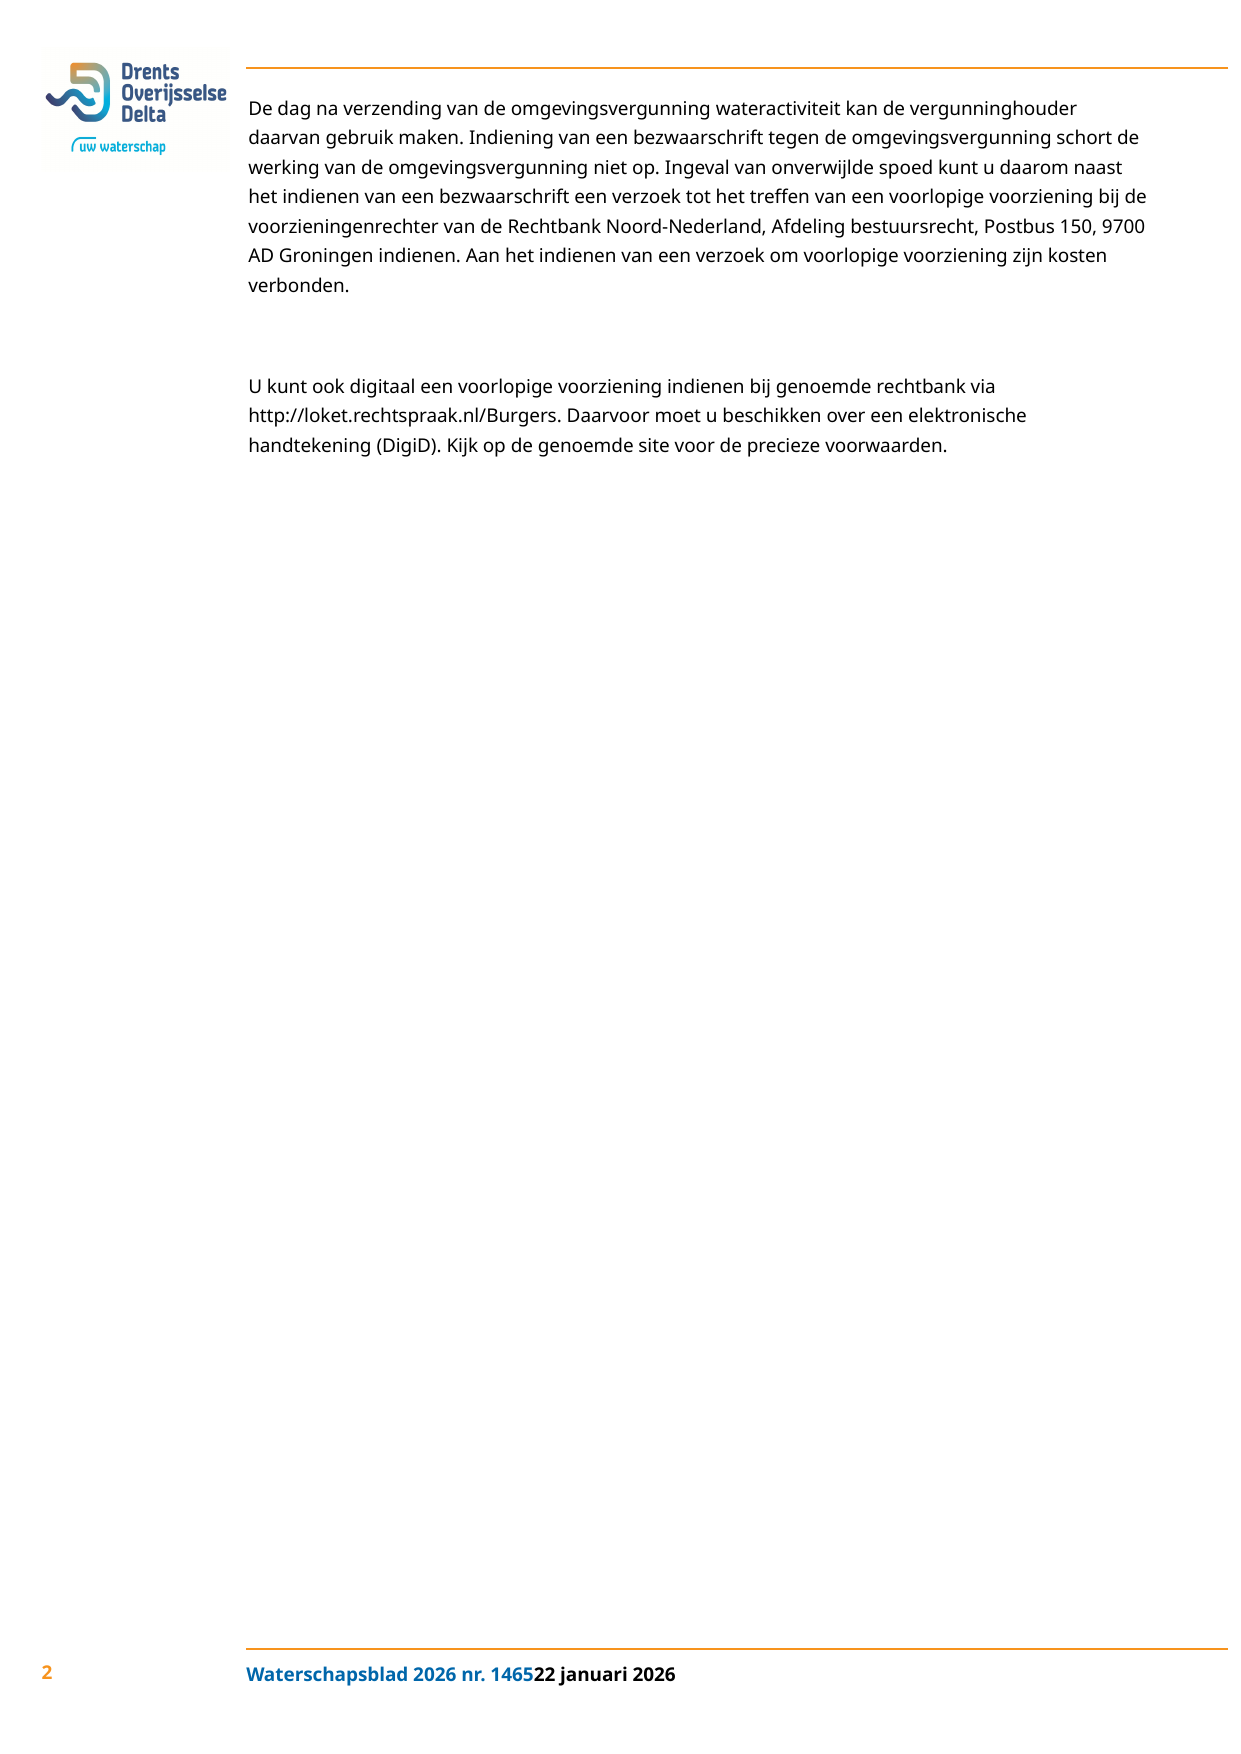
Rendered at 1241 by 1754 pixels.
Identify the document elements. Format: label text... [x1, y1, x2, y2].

picture [41, 47, 231, 172]
text U kunt ook digitaal een voorlopige voorziening indienen bij genoemde rechtbank via http://loket.rechtspraak.nl/Burgers. Daarvoor moet u beschikken over een elektronische handtekening (DigiD). Kijk op de genoemde site voor de precieze voorwaarden. [248, 373, 1152, 458]
text De dag na verzending van de omgevingsvergunning wateractiviteit kan de vergunninghouder daarvan gebruik maken. Indiening van een bezwaarschrift tegen de omgevingsvergunning schort de werking van de omgevingsvergunning niet op. Ingeval van onverwijlde spoed kunt u daarom naast het indienen van een bezwaarschrift een verzoek tot het treffen van een voorlopige voorziening bij de voorzieningenrechter van de Rechtbank Noord-Nederland, Afdeling bestuursrecht, Postbus 150, 9700 AD Groningen indienen. Aan het indienen van een verzoek om voorlopige voorziening zijn kosten verbonden. [248, 95, 1152, 298]
